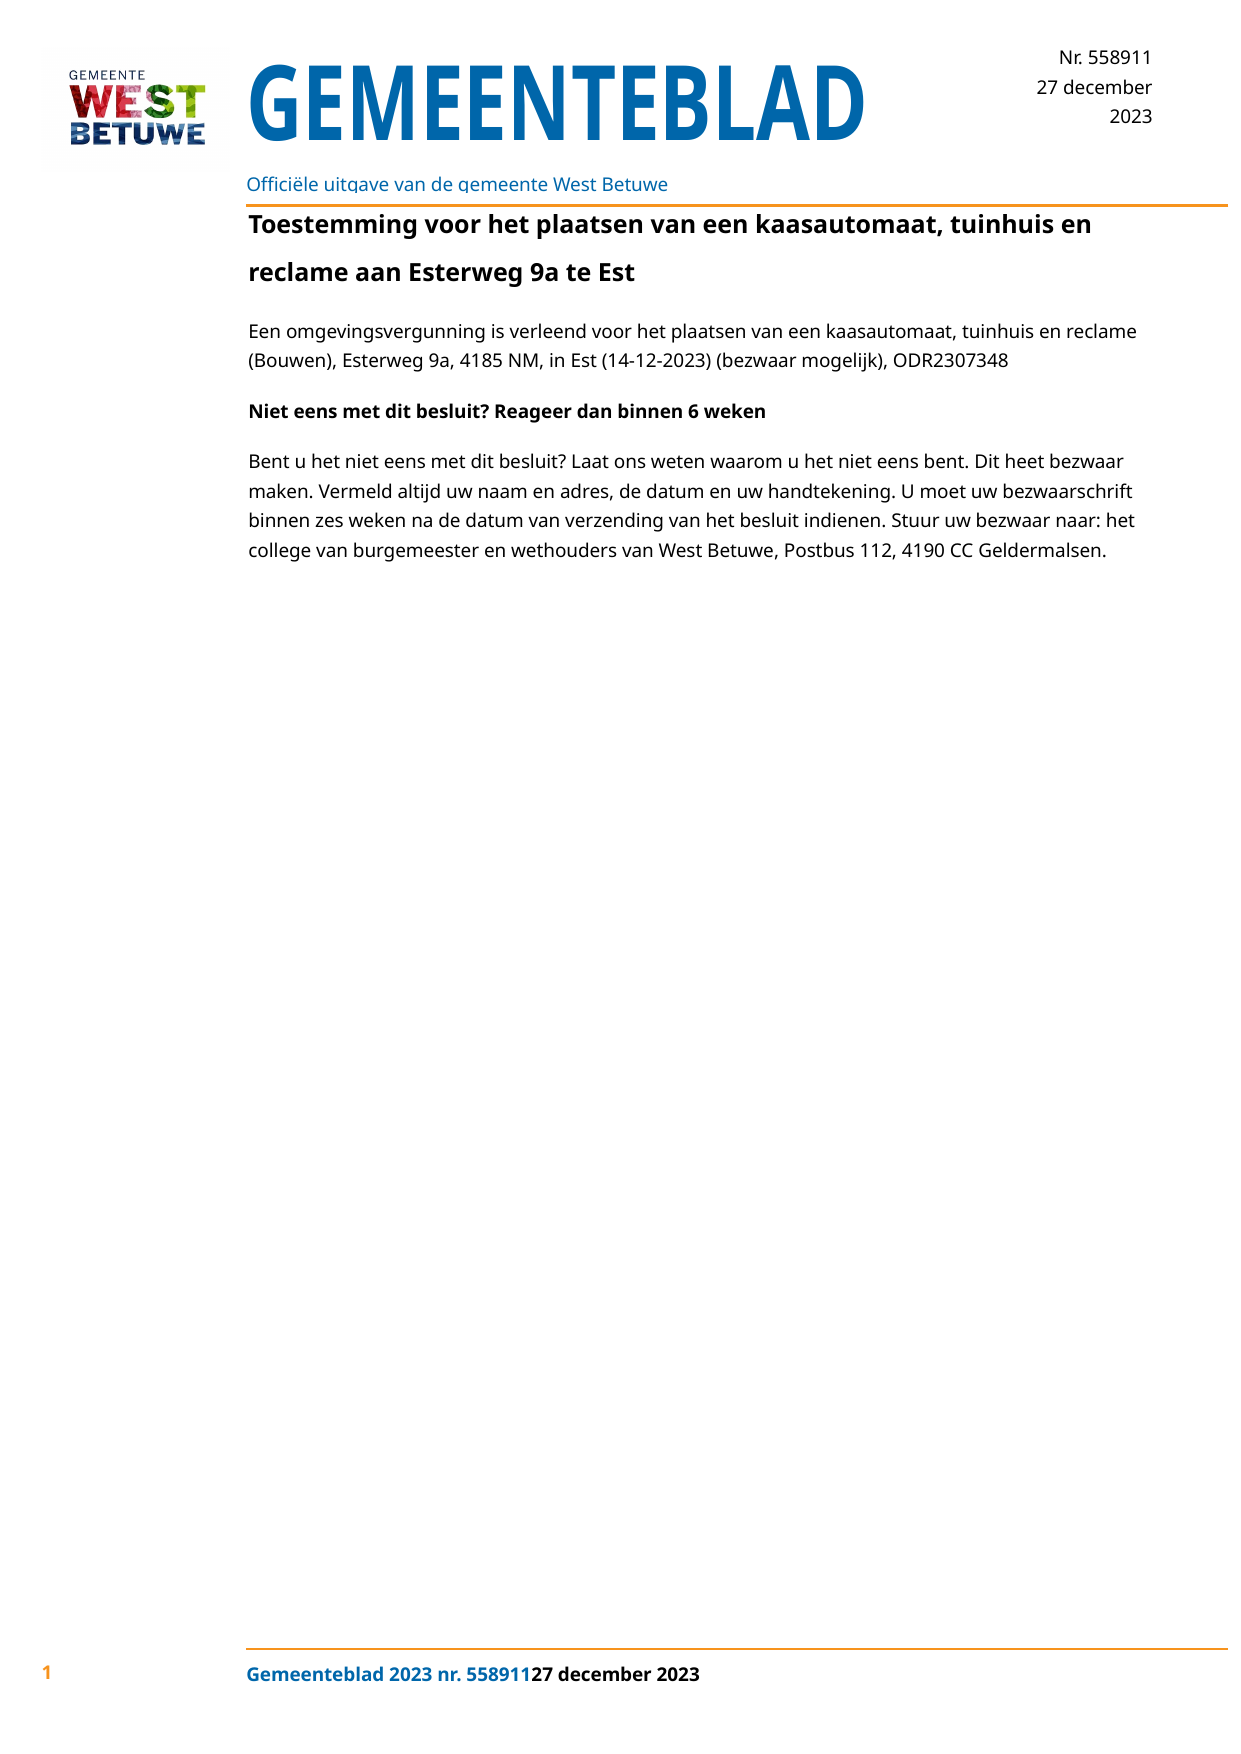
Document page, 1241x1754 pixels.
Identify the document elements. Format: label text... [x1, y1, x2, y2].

text Een omgevingsvergunning is verleend voor het plaatsen van een kaasautomaat, tuinhuis en reclame (Bouwen), Esterweg 9a, 4185 NM, in Est (14-12-2023) (bezwaar mogelijk), ODR2307348 [248, 318, 1152, 373]
text Toestemming voor het plaatsen van een kaasautomaat, tuinhuis en reclame aan Esterweg 9a te Est [248, 207, 1152, 288]
picture [41, 47, 231, 172]
text Niet eens met dit besluit? Reageer dan binnen 6 weken [248, 398, 1152, 424]
text Bent u het niet eens met dit besluit? Laat ons weten waarom u het niet eens bent. Dit heet bezwaar maken. Vermeld altijd uw naam en adres, de datum en uw handtekening. U moet uw bezwaarschrift binnen zes weken na de datum van verzending van het besluit indienen. Stuur uw bezwaar naar: het college van burgemeester en wethouders van West Betuwe, Postbus 112, 4190 CC Geldermalsen. [248, 448, 1152, 563]
